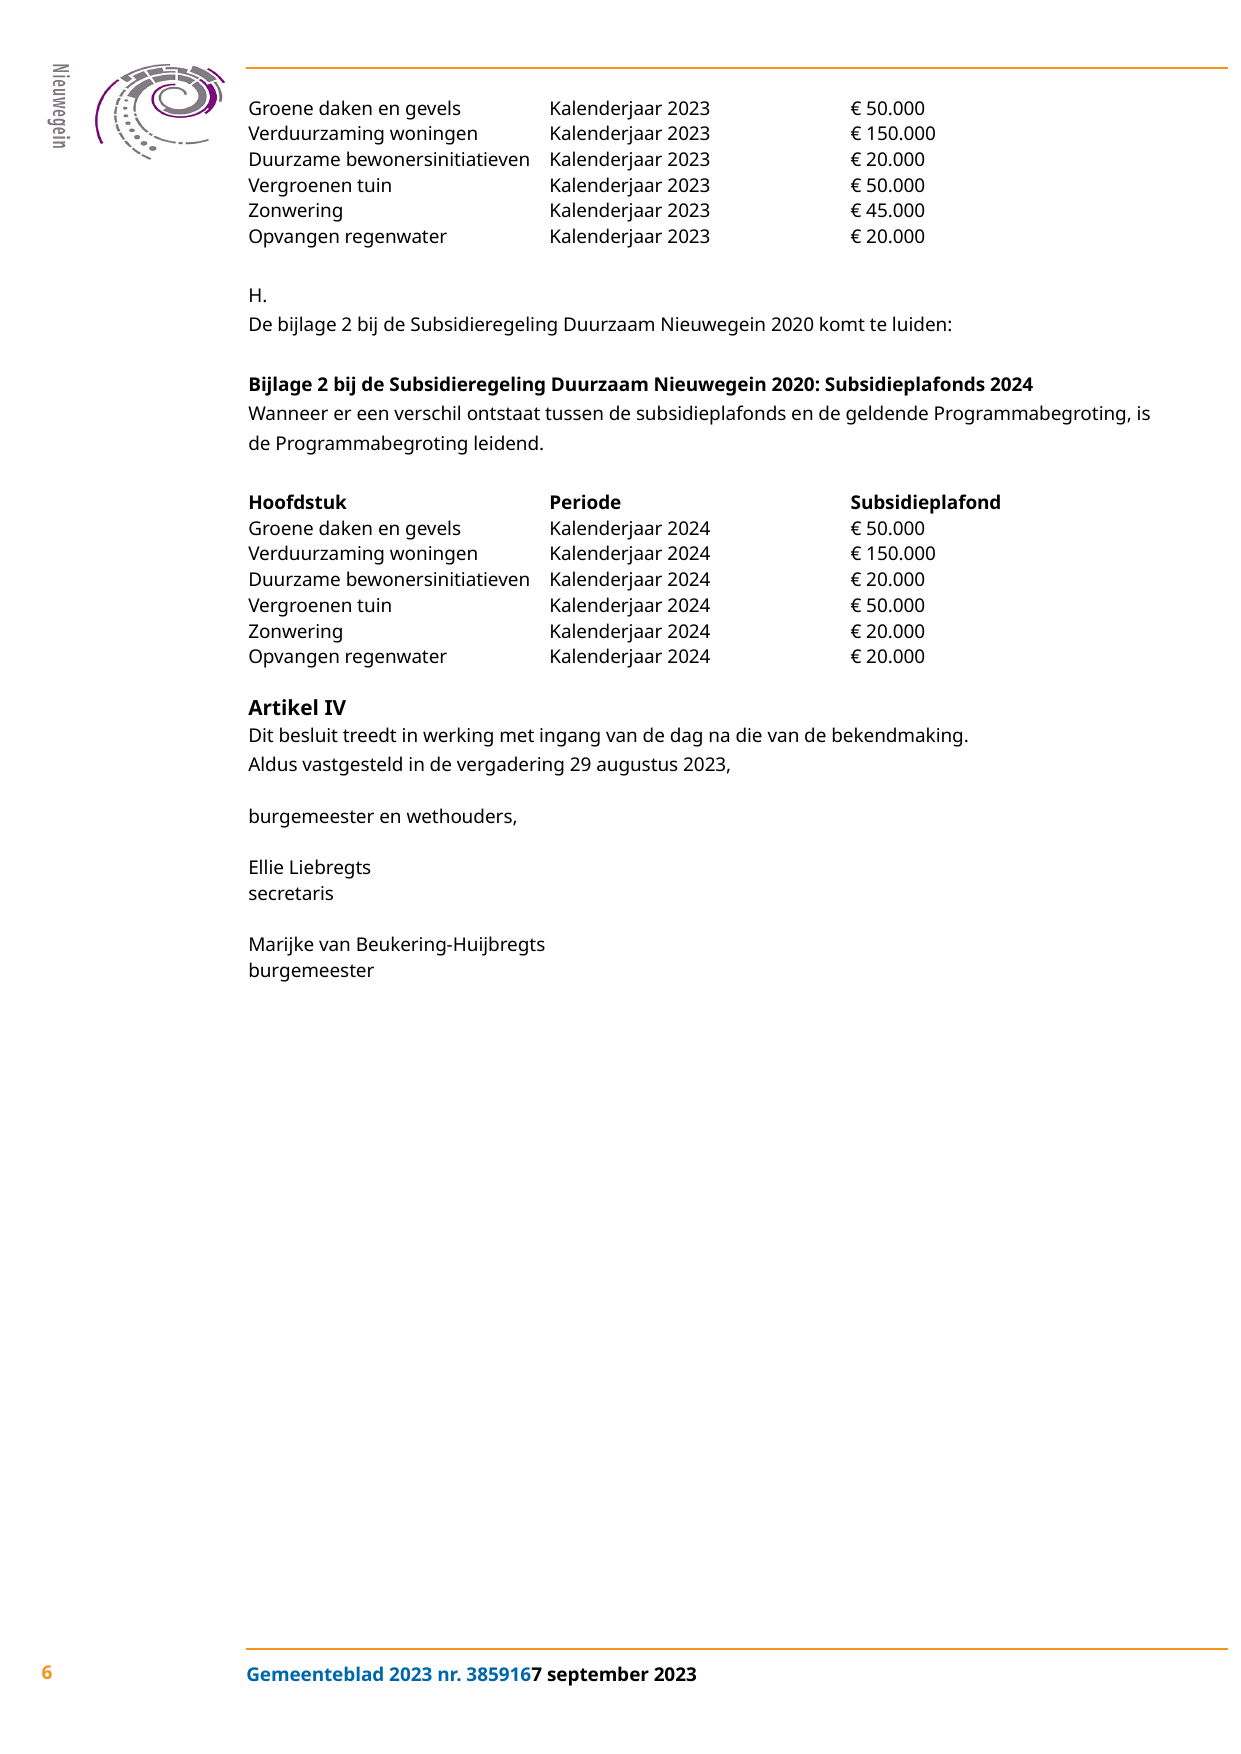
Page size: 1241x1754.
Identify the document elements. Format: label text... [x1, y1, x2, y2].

table_cell Kalenderjaar 2023 [549, 224, 850, 249]
table_cell Opvangen regenwater [248, 644, 549, 669]
table_cell € 150.000 [850, 121, 1152, 146]
text secretaris [248, 880, 1152, 906]
table_cell € 50.000 [850, 515, 1152, 541]
text H. [248, 282, 1152, 308]
table_cell Kalenderjaar 2023 [549, 121, 850, 146]
table_cell Groene daken en gevels [248, 95, 549, 121]
table_cell € 20.000 [850, 566, 1152, 592]
table_cell Vergroenen tuin [248, 172, 549, 198]
text burgemeester en wethouders, [248, 803, 1152, 828]
table_cell Kalenderjaar 2024 [549, 515, 850, 541]
table_cell Zonwering [248, 198, 549, 223]
table_cell Kalenderjaar 2023 [549, 198, 850, 223]
table_cell Opvangen regenwater [248, 224, 549, 249]
table_cell € 50.000 [850, 95, 1152, 121]
table_cell € 50.000 [850, 592, 1152, 618]
table_header Subsidieplafond [850, 489, 1152, 515]
table_cell Duurzame bewonersinitiatieven [248, 566, 549, 592]
table_cell € 150.000 [850, 541, 1152, 566]
table_cell Kalenderjaar 2024 [549, 566, 850, 592]
table_cell Zonwering [248, 618, 549, 643]
table_cell € 20.000 [850, 618, 1152, 643]
table_cell € 50.000 [850, 172, 1152, 198]
table_cell Duurzame bewonersinitiatieven [248, 146, 549, 172]
table_cell Verduurzaming woningen [248, 541, 549, 566]
table_header Hoofdstuk [248, 489, 549, 515]
table_cell € 45.000 [850, 198, 1152, 223]
table_cell € 20.000 [850, 644, 1152, 669]
table_cell € 20.000 [850, 146, 1152, 172]
table_cell Kalenderjaar 2023 [549, 95, 850, 121]
text burgemeester [248, 957, 1152, 983]
table_cell Kalenderjaar 2024 [549, 541, 850, 566]
table_cell Kalenderjaar 2024 [549, 618, 850, 643]
table_cell Kalenderjaar 2024 [549, 644, 850, 669]
text Aldus vastgesteld in de vergadering 29 augustus 2023, [248, 751, 1152, 777]
text De bijlage 2 bij de Subsidieregeling Duurzaam Nieuwegein 2020 komt te luiden: [248, 312, 1152, 337]
text Marijke van Beukering-Huijbregts [248, 931, 1152, 957]
text Artikel IV [248, 693, 1152, 722]
text Ellie Liebregts [248, 854, 1152, 880]
text Wanneer er een verschil ontstaat tussen de subsidieplafonds en de geldende Programmabegroting, is de Programmabegroting leidend. [248, 400, 1152, 456]
text Dit besluit treedt in werking met ingang van de dag na die van de bekendmaking. [248, 722, 1152, 747]
table_cell Kalenderjaar 2023 [549, 146, 850, 172]
table_header Periode [549, 489, 850, 515]
table_cell € 20.000 [850, 224, 1152, 249]
table_cell Vergroenen tuin [248, 592, 549, 618]
text Bijlage 2 bij de Subsidieregeling Duurzaam Nieuwegein 2020: Subsidieplafonds 2024 [248, 371, 1152, 396]
table_cell Groene daken en gevels [248, 515, 549, 541]
table_cell Kalenderjaar 2023 [549, 172, 850, 198]
table_cell Kalenderjaar 2024 [549, 592, 850, 618]
picture [41, 47, 231, 172]
table_cell Verduurzaming woningen [248, 121, 549, 146]
